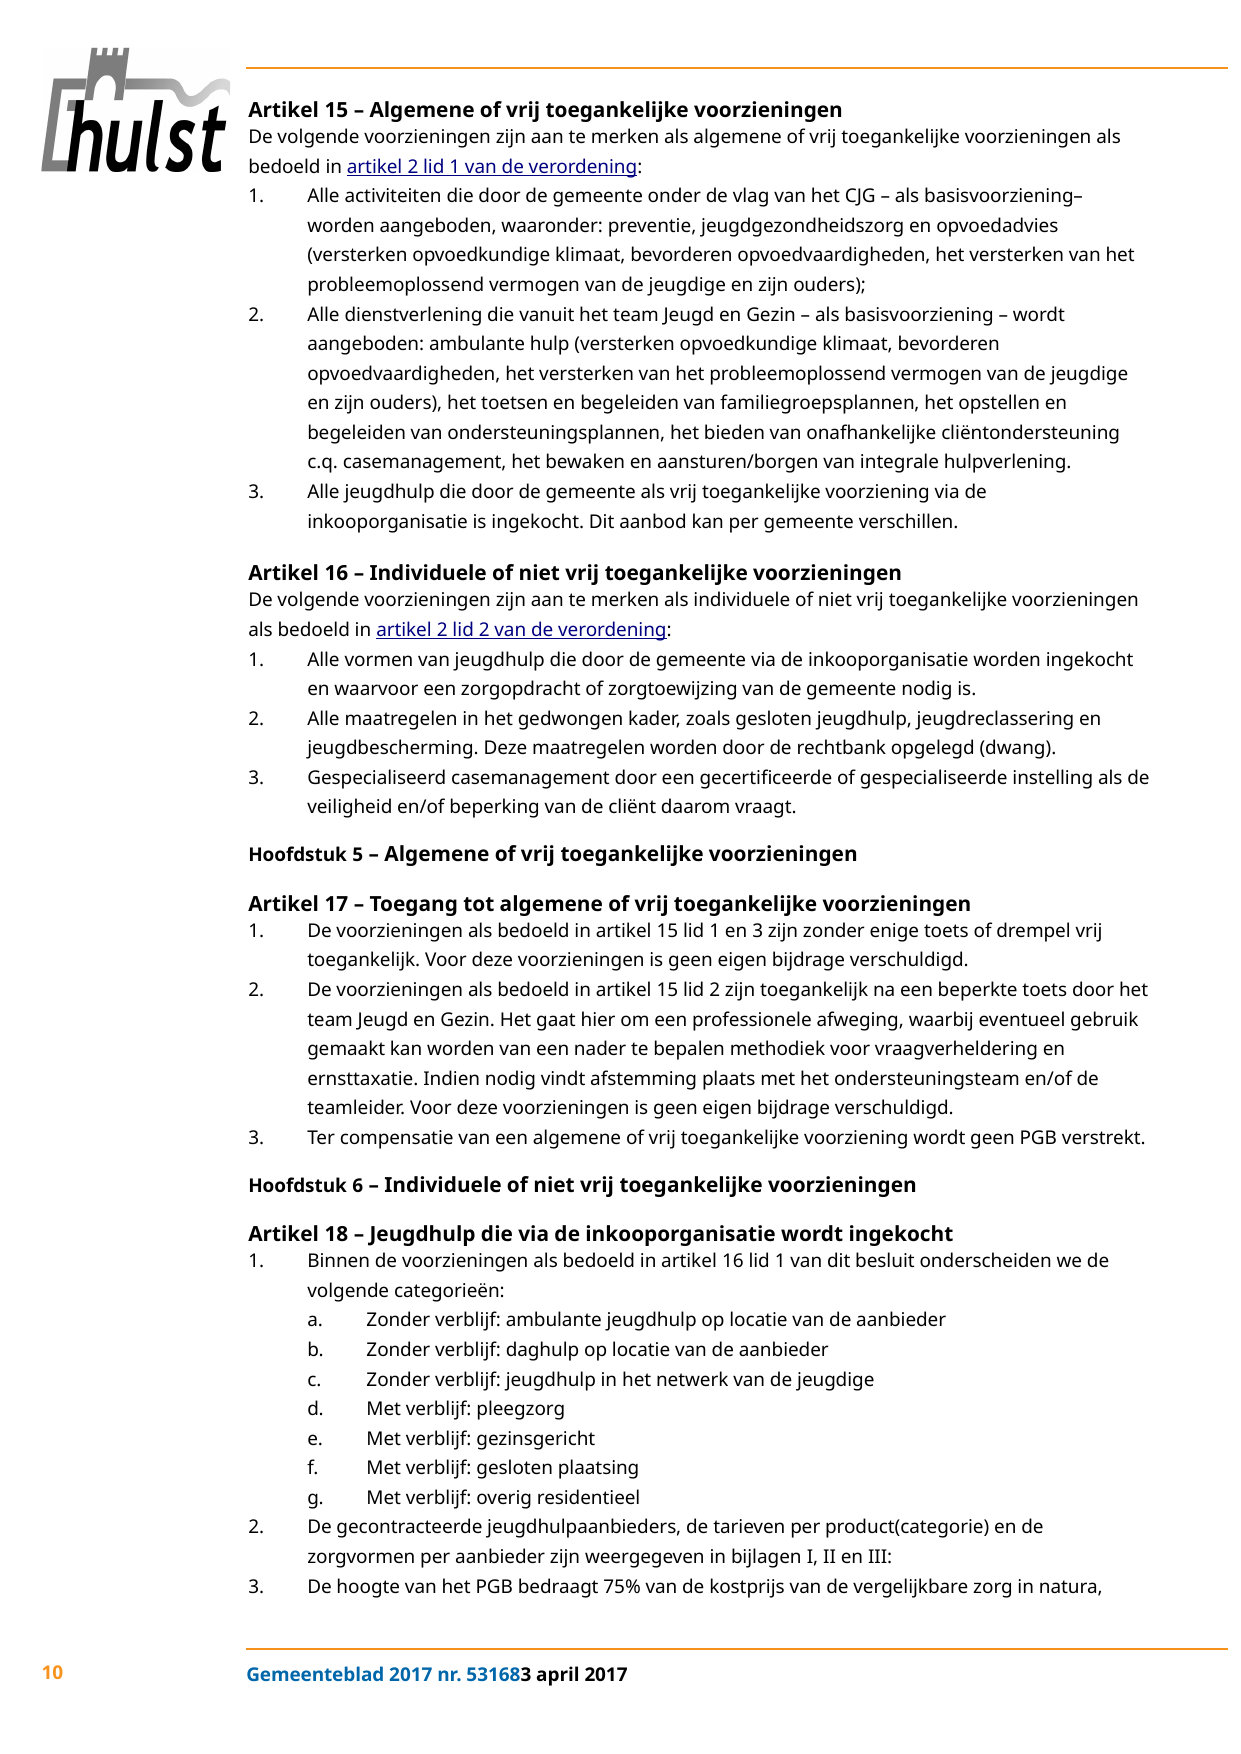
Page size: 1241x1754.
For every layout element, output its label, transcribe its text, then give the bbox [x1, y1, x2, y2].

list Met verblijf: overig residentieel [307, 1484, 1152, 1510]
list Met verblijf: gezinsgericht [307, 1425, 1152, 1451]
text Artikel 16 – Individuele of niet vrij toegankelijke voorzieningen [248, 558, 1152, 587]
text Hoofdstuk 5 – Algemene of vrij toegankelijke voorzieningen [248, 839, 1152, 868]
list Met verblijf: gesloten plaatsing [307, 1454, 1152, 1480]
list Zonder verblijf: daghulp op locatie van de aanbieder [307, 1336, 1152, 1362]
list Zonder verblijf: jeugdhulp in het netwerk van de jeugdige [307, 1366, 1152, 1392]
text Artikel 17 – Toegang tot algemene of vrij toegankelijke voorzieningen [248, 889, 1152, 917]
list Ter compensatie van een algemene of vrij toegankelijke voorziening wordt geen PGB verstrekt. [248, 1124, 1152, 1150]
list Alle activiteiten die door de gemeente onder de vlag van het CJG – als basisvoorziening– worden aangeboden, waaronder: preventie, jeugdgezondheidszorg en opvoedadvies (versterken opvoedkundige klimaat, bevorderen opvoedvaardigheden, het versterken van het probleemoplossend vermogen van de jeugdige en zijn ouders); [248, 182, 1152, 297]
list De voorzieningen als bedoeld in artikel 15 lid 2 zijn toegankelijk na een beperkte toets door het team Jeugd en Gezin. Het gaat hier om een professionele afweging, waarbij eventueel gebruik gemaakt kan worden van een nader te bepalen methodiek voor vraagverheldering en ernsttaxatie. Indien nodig vindt afstemming plaats met het ondersteuningsteam en/of de teamleider. Voor deze voorzieningen is geen eigen bijdrage verschuldigd. [248, 976, 1152, 1120]
list Gespecialiseerd casemanagement door een gecertificeerde of gespecialiseerde instelling als de veiligheid en/of beperking van de cliënt daarom vraagt. [248, 764, 1152, 819]
list Met verblijf: pleegzorg [307, 1395, 1152, 1421]
list Alle jeugdhulp die door de gemeente als vrij toegankelijke voorziening via de inkooporganisatie is ingekocht. Dit aanbod kan per gemeente verschillen. [248, 478, 1152, 533]
text Artikel 15 – Algemene of vrij toegankelijke voorzieningen [248, 95, 1152, 123]
list De gecontracteerde jeugdhulpaanbieders, de tarieven per product(categorie) en de zorgvormen per aanbieder zijn weergegeven in bijlagen I, II en III: [248, 1514, 1152, 1569]
list Zonder verblijf: ambulante jeugdhulp op locatie van de aanbieder [307, 1307, 1152, 1332]
picture [41, 47, 231, 172]
list Binnen de voorzieningen als bedoeld in artikel 16 lid 1 van dit besluit onderscheiden we de volgende categorieën: [248, 1247, 1152, 1303]
text Hoofdstuk 6 – Individuele of niet vrij toegankelijke voorzieningen [248, 1170, 1152, 1198]
text Artikel 18 – Jeugdhulp die via de inkooporganisatie wordt ingekocht [248, 1219, 1152, 1247]
list De hoogte van het PGB bedraagt 75% van de kostprijs van de vergelijkbare zorg in natura, [248, 1573, 1152, 1599]
text De volgende voorzieningen zijn aan te merken als individuele of niet vrij toegankelijke voorzieningen als bedoeld in artikel 2 lid 2 van de verordening: [248, 587, 1152, 642]
list De voorzieningen als bedoeld in artikel 15 lid 1 en 3 zijn zonder enige toets of drempel vrij toegankelijk. Voor deze voorzieningen is geen eigen bijdrage verschuldigd. [248, 917, 1152, 972]
text De volgende voorzieningen zijn aan te merken als algemene of vrij toegankelijke voorzieningen als bedoeld in artikel 2 lid 1 van de verordening: [248, 123, 1152, 178]
list Alle maatregelen in het gedwongen kader, zoals gesloten jeugdhulp, jeugdreclassering en jeugdbescherming. Deze maatregelen worden door de rechtbank opgelegd (dwang). [248, 705, 1152, 760]
list Alle vormen van jeugdhulp die door de gemeente via de inkooporganisatie worden ingekocht en waarvoor een zorgopdracht of zorgtoewijzing van de gemeente nodig is. [248, 646, 1152, 701]
list Alle dienstverlening die vanuit het team Jeugd en Gezin – als basisvoorziening – wordt aangeboden: ambulante hulp (versterken opvoedkundige klimaat, bevorderen opvoedvaardigheden, het versterken van het probleemoplossend vermogen van de jeugdige en zijn ouders), het toetsen en begeleiden van familiegroepsplannen, het opstellen en begeleiden van ondersteuningsplannen, het bieden van onafhankelijke cliëntondersteuning c.q. casemanagement, het bewaken en aansturen/borgen van integrale hulpverlening. [248, 301, 1152, 474]
